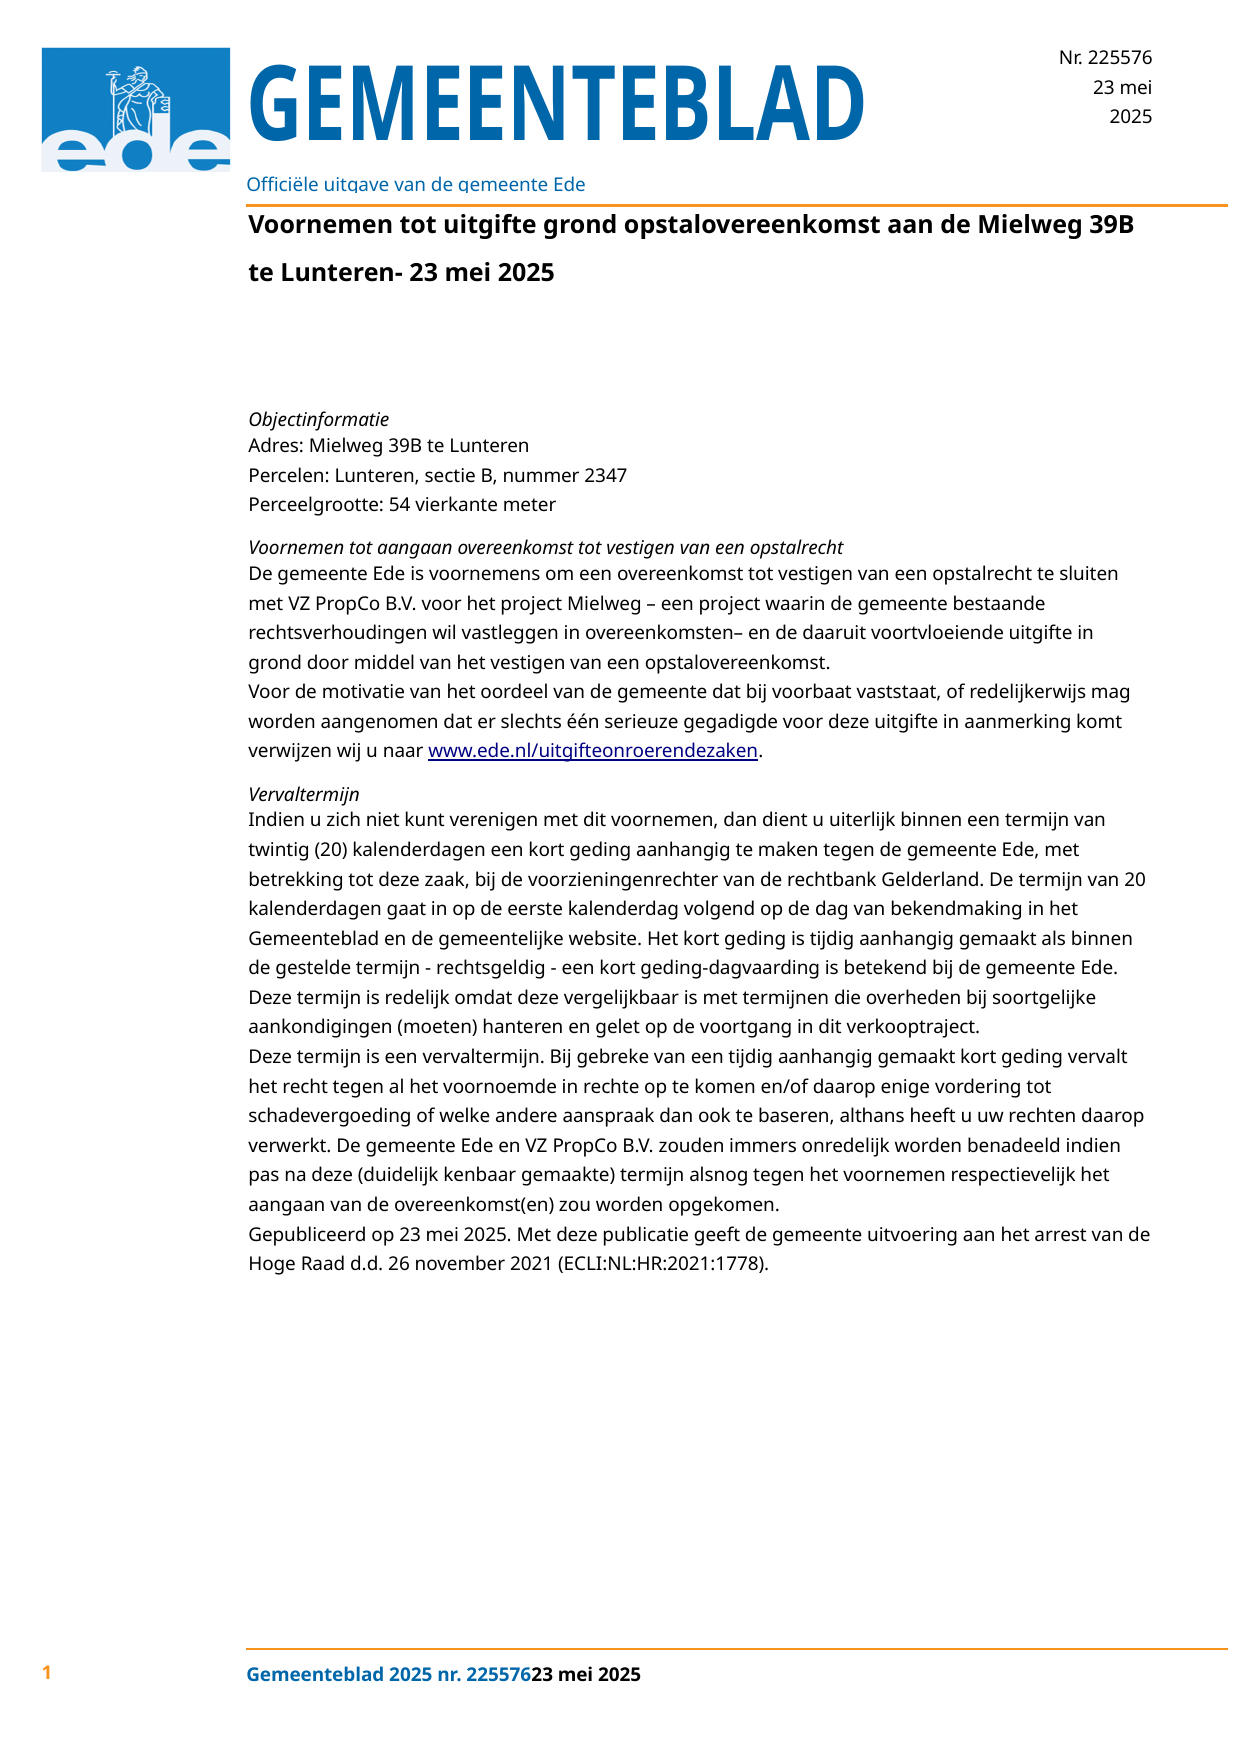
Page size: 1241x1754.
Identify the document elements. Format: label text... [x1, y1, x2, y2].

text Vervaltermijn [248, 781, 1152, 807]
text Deze termijn is een vervaltermijn. Bij gebreke van een tijdig aanhangig gemaakt kort geding vervalt het recht tegen al het voornoemde in rechte op te komen en/of daarop enige vordering tot schadevergoeding of welke andere aanspraak dan ook te baseren, althans heeft u uw rechten daarop verwerkt. De gemeente Ede en VZ PropCo B.V. zouden immers onredelijk worden benadeeld indien pas na deze (duidelijk kenbaar gemaakte) termijn alsnog tegen het voornemen respectievelijk het aangaan van de overeenkomst(en) zou worden opgekomen. [248, 1043, 1152, 1217]
text Percelen: Lunteren, sectie B, nummer 2347 [248, 462, 1152, 487]
text De gemeente Ede is voornemens om een overeenkomst tot vestigen van een opstalrecht te sluiten met VZ PropCo B.V. voor het project Mielweg – een project waarin de gemeente bestaande rechtsverhoudingen wil vastleggen in overeenkomsten– en de daaruit voortvloeiende uitgifte in grond door middel van het vestigen van een opstalovereenkomst. [248, 560, 1152, 675]
text Perceelgrootte: 54 vierkante meter [248, 491, 1152, 517]
text Voornemen tot uitgifte grond opstalovereenkomst aan de Mielweg 39B te Lunteren- 23 mei 2025 [248, 207, 1152, 288]
text Voor de motivatie van het oordeel van de gemeente dat bij voorbaat vaststaat, of redelijkerwijs mag worden aangenomen dat er slechts één serieuze gegadigde voor deze uitgifte in aanmerking komt verwijzen wij u naar www.ede.nl/uitgifteonroerendezaken. [248, 678, 1152, 763]
text Indien u zich niet kunt verenigen met dit voornemen, dan dient u uiterlijk binnen een termijn van twintig (20) kalenderdagen een kort geding aanhangig te maken tegen de gemeente Ede, met betrekking tot deze zaak, bij de voorzieningenrechter van de rechtbank Gelderland. De termijn van 20 kalenderdagen gaat in op de eerste kalenderdag volgend op de dag van bekendmaking in het Gemeenteblad en de gemeentelijke website. Het kort geding is tijdig aanhangig gemaakt als binnen de gestelde termijn - rechtsgeldig - een kort geding-dagvaarding is betekend bij de gemeente Ede. Deze termijn is redelijk omdat deze vergelijkbaar is met termijnen die overheden bij soortgelijke aankondigingen (moeten) hanteren en gelet op de voortgang in dit verkooptraject. [248, 807, 1152, 1039]
text Gepubliceerd op 23 mei 2025. Met deze publicatie geeft de gemeente uitvoering aan het arrest van de Hoge Raad d.d. 26 november 2021 (ECLI:NL:HR:2021:1778). [248, 1221, 1152, 1276]
text Voornemen tot aangaan overeenkomst tot vestigen van een opstalrecht [248, 534, 1152, 560]
text Adres: Mielweg 39B te Lunteren [248, 432, 1152, 458]
picture [41, 47, 231, 172]
text Objectinformatie [248, 406, 1152, 432]
